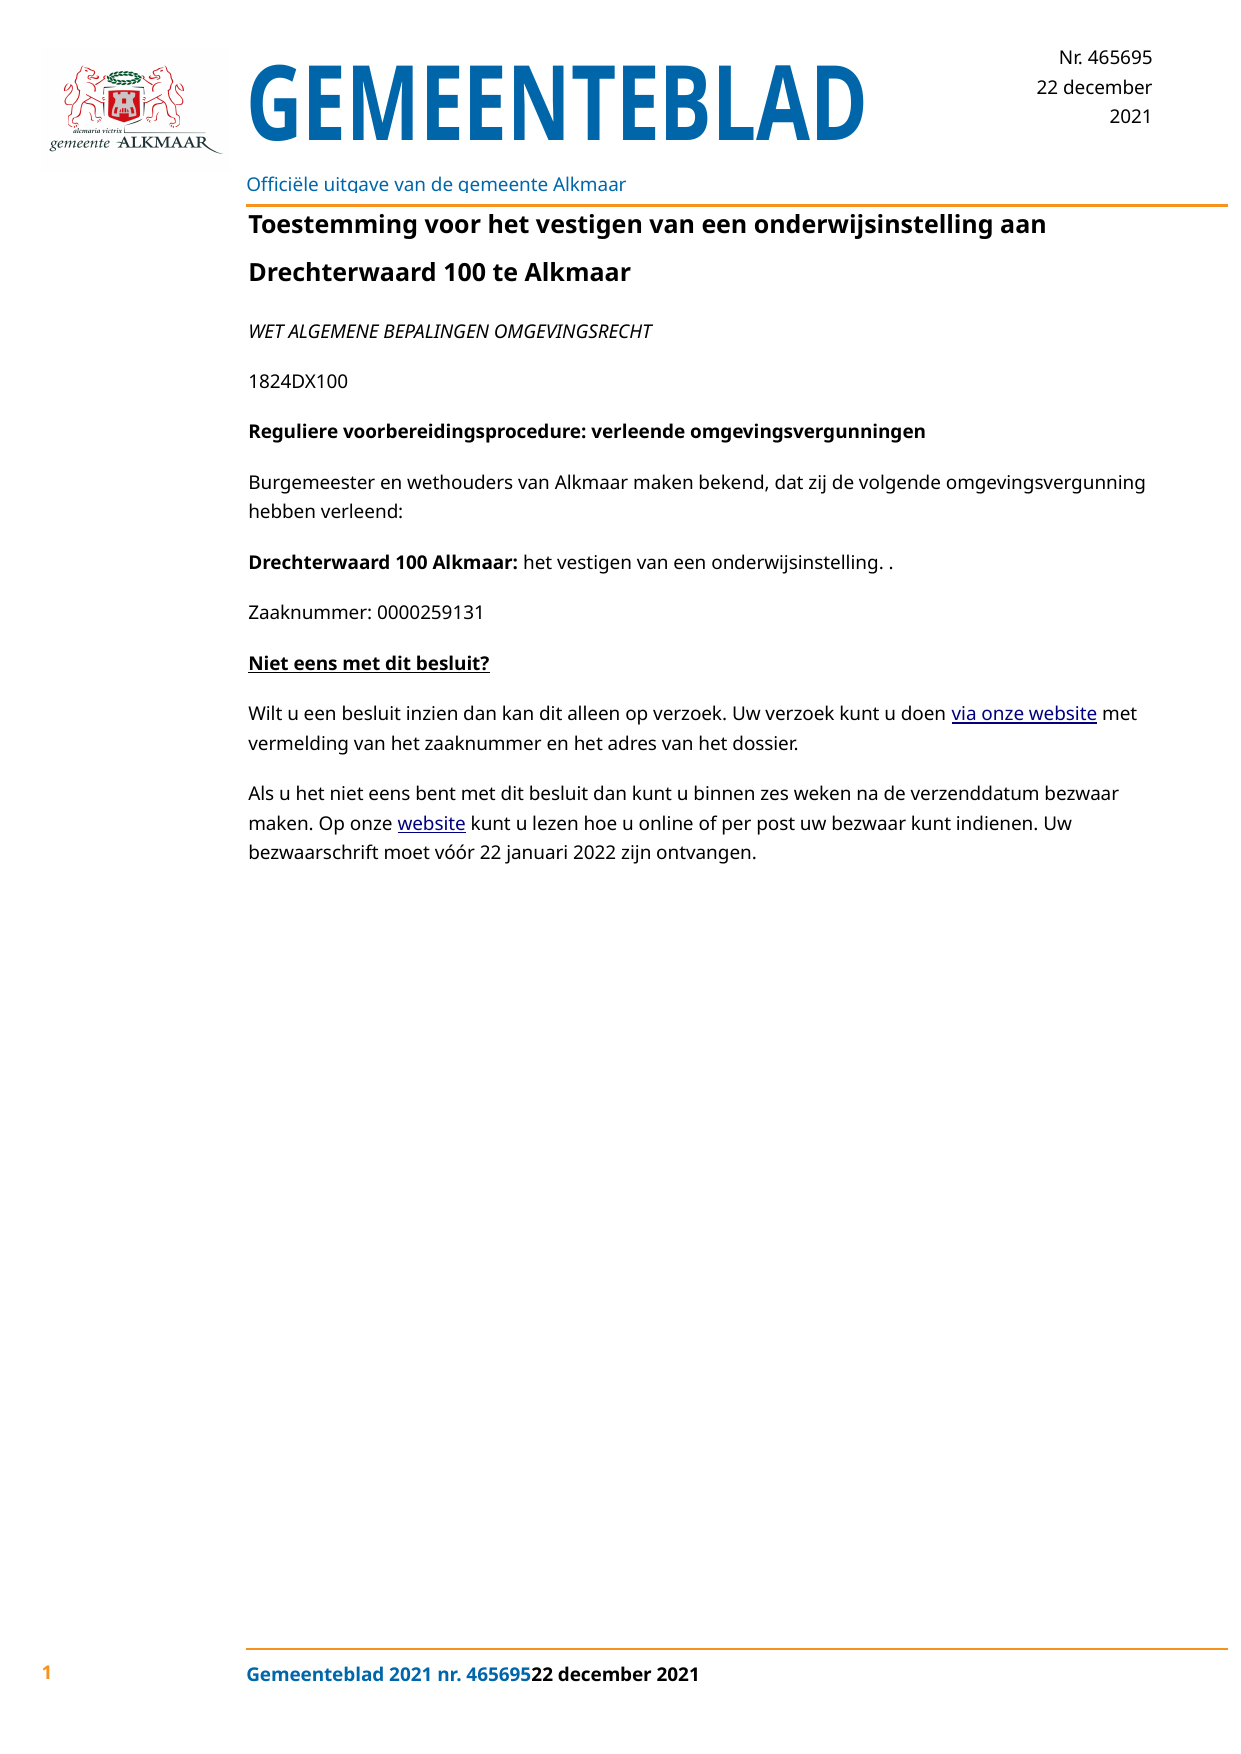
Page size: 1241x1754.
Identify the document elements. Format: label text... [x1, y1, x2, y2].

text Reguliere voorbereidingsprocedure: verleende omgevingsvergunningen [248, 419, 1152, 444]
picture [41, 47, 231, 172]
text Toestemming voor het vestigen van een onderwijsinstelling aan Drechterwaard 100 te Alkmaar [248, 207, 1152, 288]
text Als u het niet eens bent met dit besluit dan kunt u binnen zes weken na de verzenddatum bezwaar maken. Op onze website kunt u lezen hoe u online of per post uw bezwaar kunt indienen. Uw bezwaarschrift moet vóór 22 januari 2022 zijn ontvangen. [248, 780, 1152, 865]
text WET ALGEMENE BEPALINGEN OMGEVINGSRECHT [248, 318, 1152, 344]
text Burgemeester en wethouders van Alkmaar maken bekend, dat zij de volgende omgevingsvergunning hebben verleend: [248, 469, 1152, 524]
text 1824DX100 [248, 368, 1152, 394]
text Drechterwaard 100 Alkmaar: het vestigen van een onderwijsinstelling. . [248, 549, 1152, 575]
text Zaaknummer: 0000259131 [248, 599, 1152, 625]
text Wilt u een besluit inzien dan kan dit alleen op verzoek. Uw verzoek kunt u doen via onze website met vermelding van het zaaknummer en het adres van het dossier. [248, 700, 1152, 756]
text Niet eens met dit besluit? [248, 650, 1152, 676]
